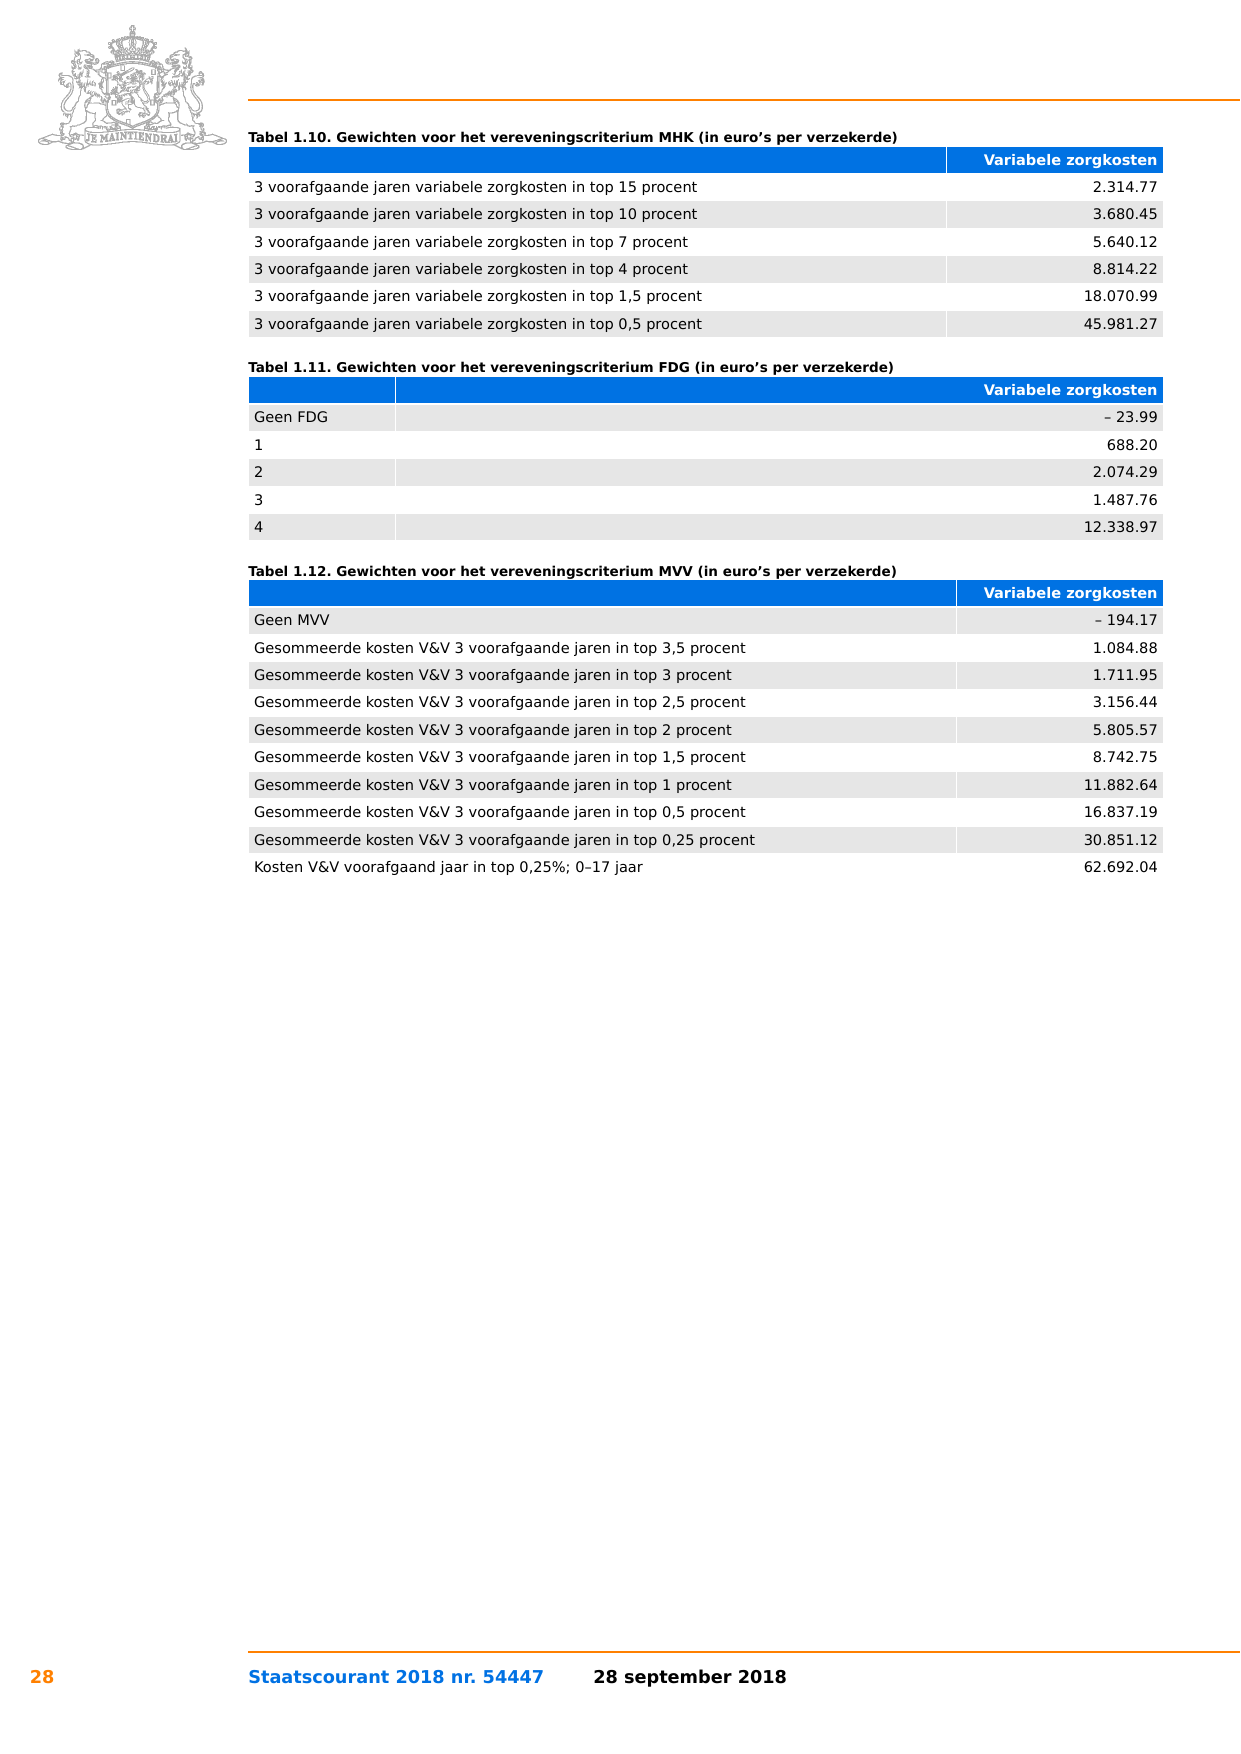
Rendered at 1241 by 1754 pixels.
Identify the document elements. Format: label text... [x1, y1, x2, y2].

table_cell 2.074.29 [396, 459, 1163, 486]
table_cell 8.742.75 [957, 745, 1163, 771]
table_cell Geen MVV [249, 608, 956, 634]
table_cell [249, 147, 946, 173]
table_cell [249, 377, 395, 403]
table_cell 1.084.88 [957, 635, 1163, 661]
table_cell 3 voorafgaande jaren variabele zorgkosten in top 10 procent [249, 201, 946, 228]
table_cell 45.981.27 [947, 311, 1163, 337]
table_header Tabel 1.10. Gewichten voor het vereveningscriterium MHK (in euro’s per verzekerde) [248, 130, 1163, 146]
table_cell 3.680.45 [947, 201, 1163, 228]
table_cell Gesommeerde kosten V&V 3 voorafgaande jaren in top 2 procent [249, 717, 956, 743]
table_cell 1 [249, 432, 395, 458]
table_cell 688.20 [396, 432, 1163, 458]
table_cell Gesommeerde kosten V&V 3 voorafgaande jaren in top 3,5 procent [249, 635, 956, 661]
table_cell Kosten V&V voorafgaand jaar in top 0,25%; 0–17 jaar [249, 854, 956, 880]
table_cell 62.692.04 [957, 854, 1163, 880]
table_cell 3 voorafgaande jaren variabele zorgkosten in top 0,5 procent [249, 311, 946, 337]
table_cell 1.711.95 [957, 662, 1163, 689]
table_cell 3 [249, 487, 395, 513]
table_cell 3 voorafgaande jaren variabele zorgkosten in top 15 procent [249, 174, 946, 200]
table_header Tabel 1.11. Gewichten voor het vereveningscriterium FDG (in euro’s per verzekerde) [248, 360, 1163, 376]
table_cell Variabele zorgkosten [957, 580, 1163, 606]
table_cell 3 voorafgaande jaren variabele zorgkosten in top 1,5 procent [249, 284, 946, 310]
table_cell Gesommeerde kosten V&V 3 voorafgaande jaren in top 3 procent [249, 662, 956, 689]
table_cell 1.487.76 [396, 487, 1163, 513]
table_cell Variabele zorgkosten [396, 377, 1163, 403]
table_cell 2.314.77 [947, 174, 1163, 200]
table_cell 8.814.22 [947, 256, 1163, 283]
table_cell 3 voorafgaande jaren variabele zorgkosten in top 4 procent [249, 256, 946, 283]
table_cell – 194.17 [957, 608, 1163, 634]
table_cell [249, 580, 956, 606]
table_cell Gesommeerde kosten V&V 3 voorafgaande jaren in top 2,5 procent [249, 690, 956, 716]
table_cell 3 voorafgaande jaren variabele zorgkosten in top 7 procent [249, 229, 946, 255]
table_cell 5.640.12 [947, 229, 1163, 255]
table_cell 12.338.97 [396, 514, 1163, 540]
table_cell 2 [249, 459, 395, 486]
picture [38, 25, 227, 150]
table_cell 5.805.57 [957, 717, 1163, 743]
table_cell 30.851.12 [957, 827, 1163, 853]
table_cell – 23.99 [396, 405, 1163, 431]
table_cell Gesommeerde kosten V&V 3 voorafgaande jaren in top 0,5 procent [249, 799, 956, 826]
table_cell Gesommeerde kosten V&V 3 voorafgaande jaren in top 0,25 procent [249, 827, 956, 853]
table_cell 11.882.64 [957, 772, 1163, 798]
table_cell Variabele zorgkosten [947, 147, 1163, 173]
table_cell 3.156.44 [957, 690, 1163, 716]
table_cell 18.070.99 [947, 284, 1163, 310]
table_cell Gesommeerde kosten V&V 3 voorafgaande jaren in top 1 procent [249, 772, 956, 798]
table_cell Gesommeerde kosten V&V 3 voorafgaande jaren in top 1,5 procent [249, 745, 956, 771]
table_cell 4 [249, 514, 395, 540]
table_header Tabel 1.12. Gewichten voor het vereveningscriterium MVV (in euro’s per verzekerde) [248, 563, 1163, 579]
table_cell 16.837.19 [957, 799, 1163, 826]
table_cell Geen FDG [249, 405, 395, 431]
